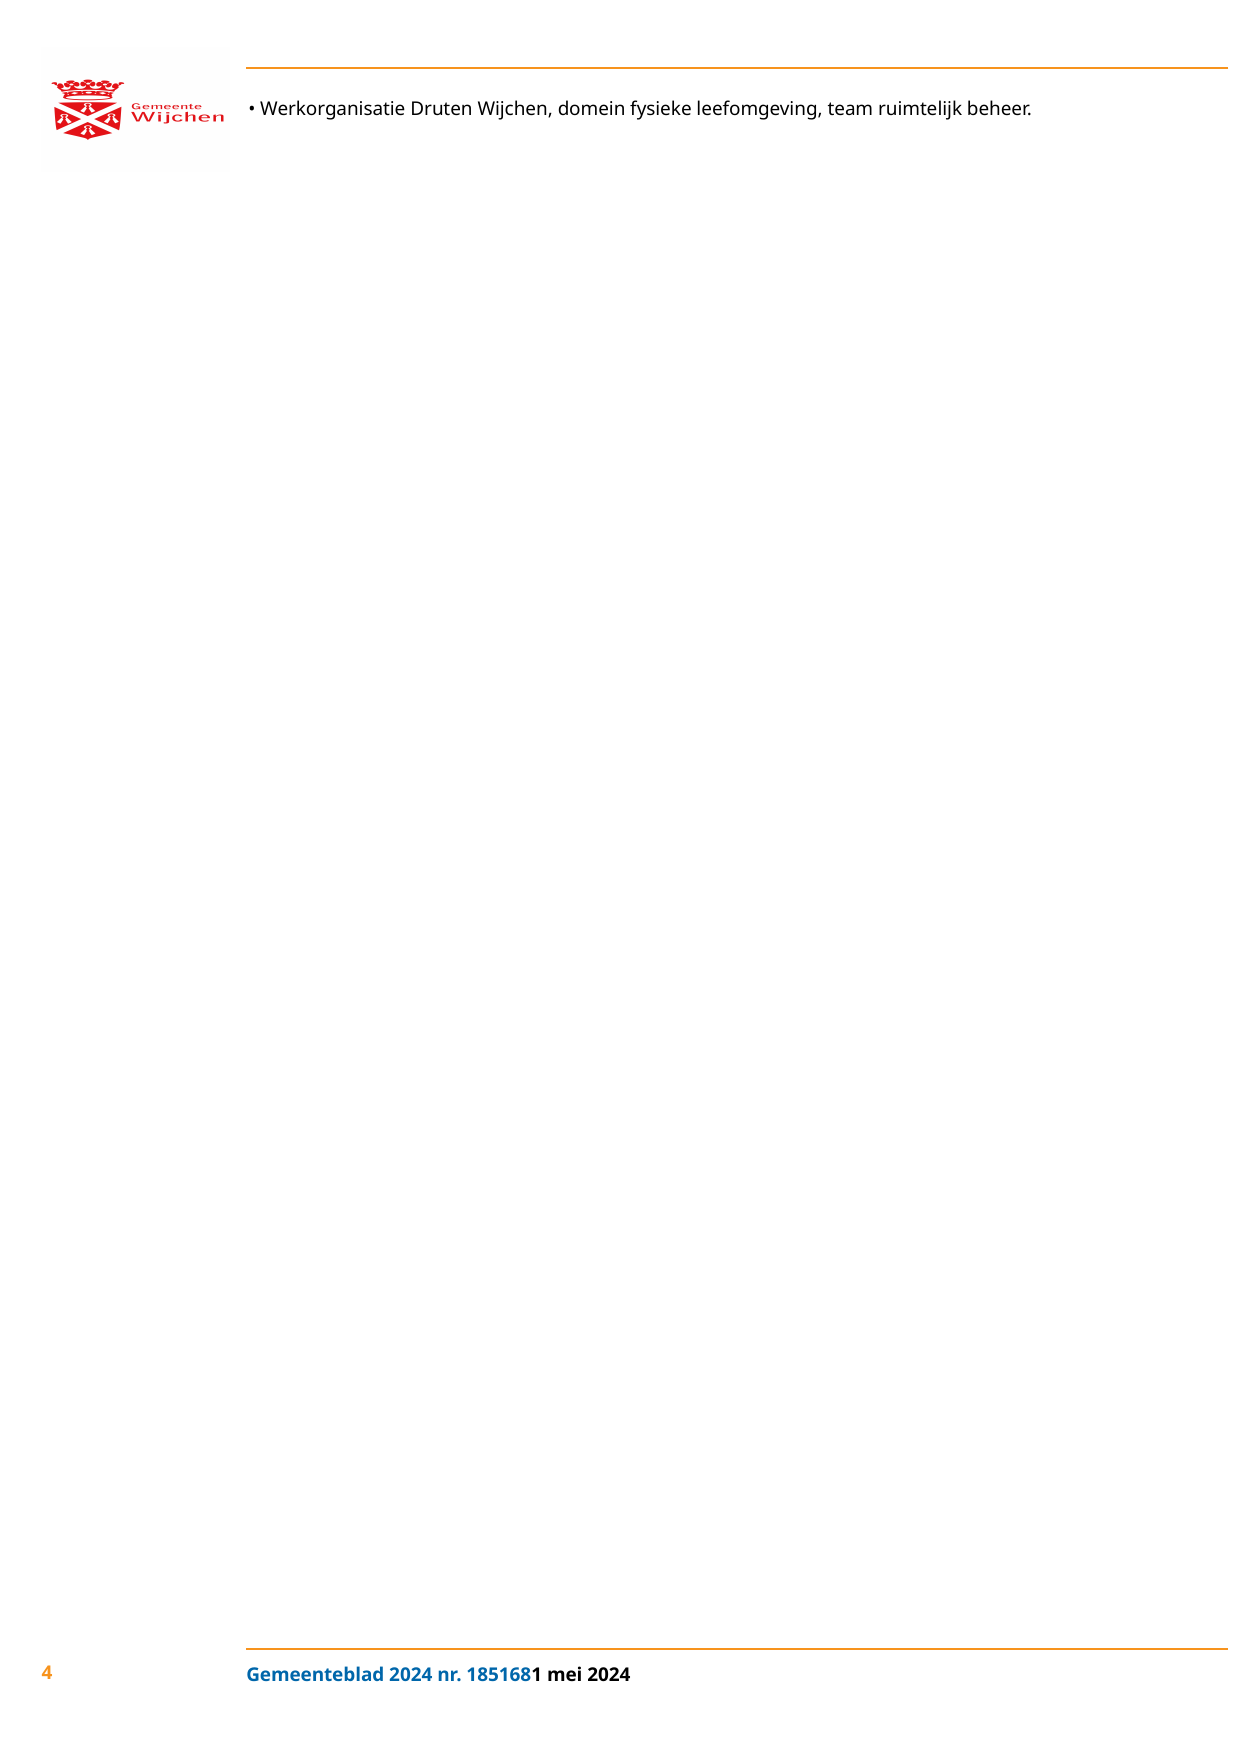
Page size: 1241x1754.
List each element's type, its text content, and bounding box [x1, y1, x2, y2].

text • Werkorganisatie Druten Wijchen, domein fysieke leefomgeving, team ruimtelijk beheer. [248, 95, 1152, 121]
picture [41, 47, 231, 172]
